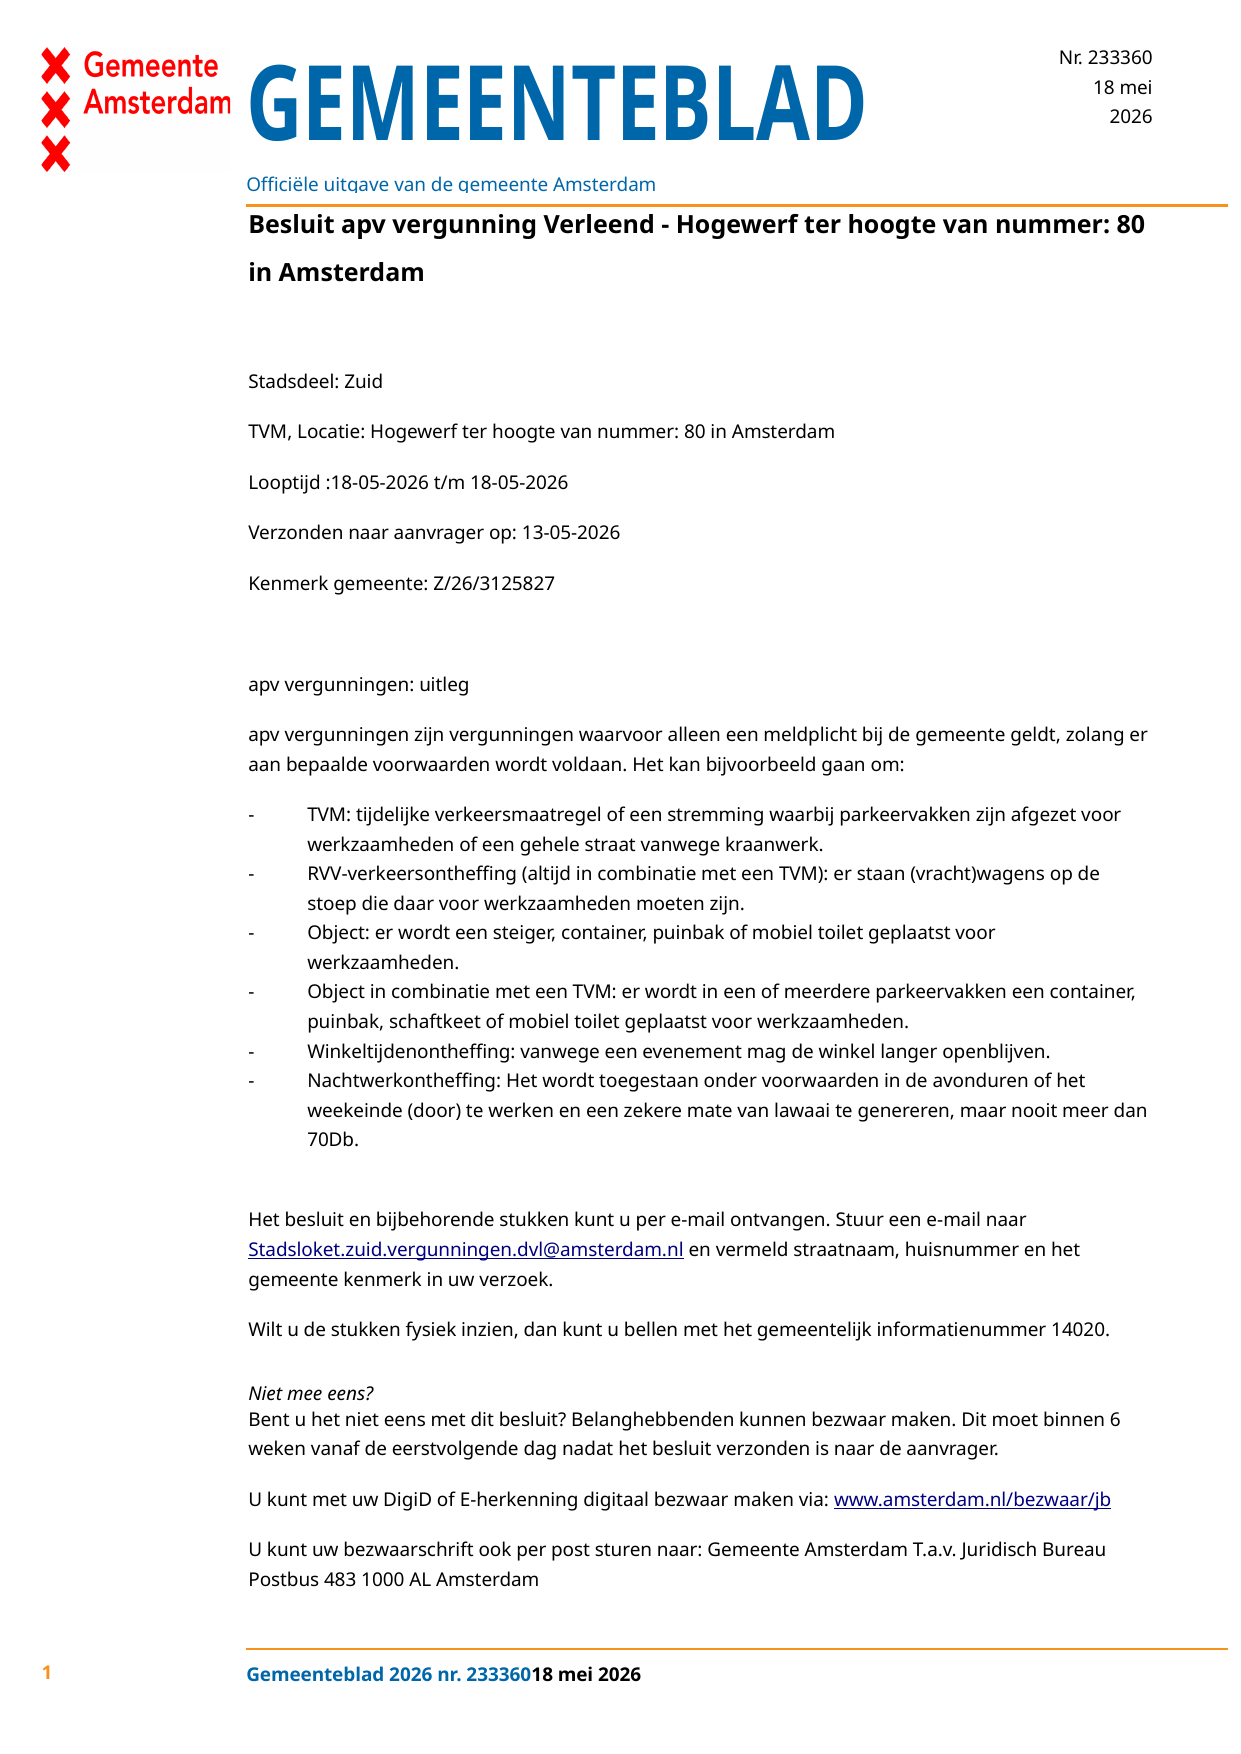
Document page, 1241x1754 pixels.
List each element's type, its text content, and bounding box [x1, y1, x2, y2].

text Wilt u de stukken fysiek inzien, dan kunt u bellen met het gemeentelijk informatienummer 14020. [248, 1316, 1152, 1342]
text Verzonden naar aanvrager op: 13-05-2026 [248, 519, 1152, 545]
list Object in combinatie met een TVM: er wordt in een of meerdere parkeervakken een container, puinbak, schaftkeet of mobiel toilet geplaatst voor werkzaamheden. [248, 979, 1152, 1034]
list TVM: tijdelijke verkeersmaatregel of een stremming waarbij parkeervakken zijn afgezet voor werkzaamheden of een gehele straat vanwege kraanwerk. [248, 801, 1152, 857]
text Het besluit en bijbehorende stukken kunt u per e-mail ontvangen. Stuur een e-mail naar Stadsloket.zuid.vergunningen.dvl@amsterdam.nl en vermeld straatnaam, huisnummer en het gemeente kenmerk in uw verzoek. [248, 1207, 1152, 1292]
text Kenmerk gemeente: Z/26/3125827 [248, 570, 1152, 596]
picture [41, 47, 231, 172]
text U kunt met uw DigiD of E-herkenning digitaal bezwaar maken via: www.amsterdam.nl/bezwaar/jb [248, 1486, 1152, 1512]
text U kunt uw bezwaarschrift ook per post sturen naar: Gemeente Amsterdam T.a.v. Juridisch Bureau Postbus 483 1000 AL Amsterdam [248, 1536, 1152, 1592]
list Nachtwerkontheffing: Het wordt toegestaan onder voorwaarden in de avonduren of het weekeinde (door) te werken en een zekere mate van lawaai te genereren, maar nooit meer dan 70Db. [248, 1067, 1152, 1152]
text Bent u het niet eens met dit besluit? Belanghebbenden kunnen bezwaar maken. Dit moet binnen 6 weken vanaf de eerstvolgende dag nadat het besluit verzonden is naar de aanvrager. [248, 1406, 1152, 1461]
text Looptijd :18-05-2026 t/m 18-05-2026 [248, 469, 1152, 495]
list Winkeltijdenontheffing: vanwege een evenement mag de winkel langer openblijven. [248, 1038, 1152, 1064]
list RVV-verkeersontheffing (altijd in combinatie met een TVM): er staan (vracht)wagens op de stoep die daar voor werkzaamheden moeten zijn. [248, 860, 1152, 916]
text apv vergunningen: uitleg [248, 671, 1152, 697]
text Niet mee eens? [248, 1380, 1152, 1406]
text apv vergunningen zijn vergunningen waarvoor alleen een meldplicht bij de gemeente geldt, zolang er aan bepaalde voorwaarden wordt voldaan. Het kan bijvoorbeeld gaan om: [248, 721, 1152, 777]
text TVM, Locatie: Hogewerf ter hoogte van nummer: 80 in Amsterdam [248, 419, 1152, 444]
text Besluit apv vergunning Verleend - Hogewerf ter hoogte van nummer: 80 in Amsterdam [248, 207, 1152, 288]
list Object: er wordt een steiger, container, puinbak of mobiel toilet geplaatst voor werkzaamheden. [248, 919, 1152, 975]
text Stadsdeel: Zuid [248, 368, 1152, 394]
